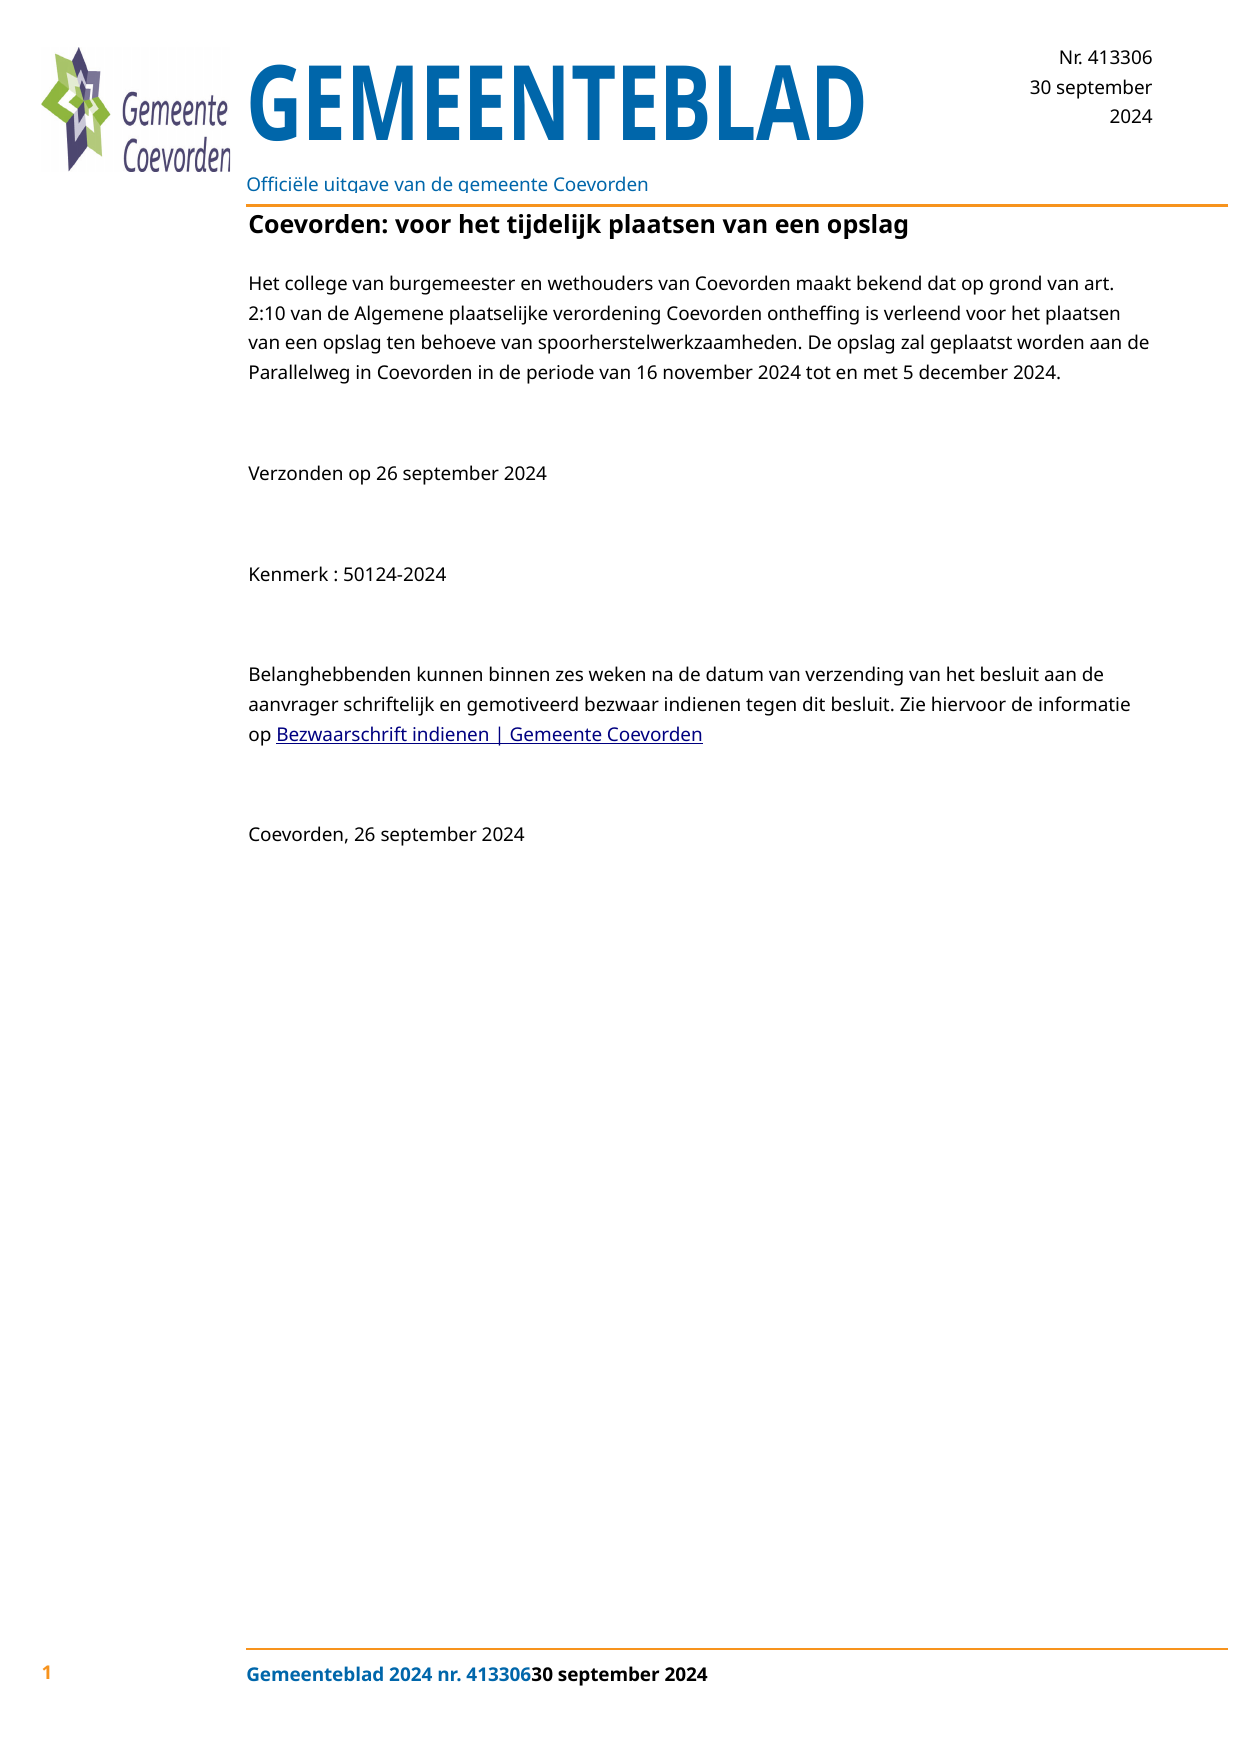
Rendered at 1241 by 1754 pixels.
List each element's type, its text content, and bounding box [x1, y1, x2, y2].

text Kenmerk : 50124-2024 [248, 561, 1152, 586]
picture [41, 47, 231, 172]
text Het college van burgemeester en wethouders van Coevorden maakt bekend dat op grond van art. 2:10 van de Algemene plaatselijke verordening Coevorden ontheffing is verleend voor het plaatsen van een opslag ten behoeve van spoorherstelwerkzaamheden. De opslag zal geplaatst worden aan de Parallelweg in Coevorden in de periode van 16 november 2024 tot en met 5 december 2024. [248, 270, 1152, 385]
text Verzonden op 26 september 2024 [248, 460, 1152, 486]
text Coevorden, 26 september 2024 [248, 822, 1152, 847]
text Belanghebbenden kunnen binnen zes weken na de datum van verzending van het besluit aan de aanvrager schriftelijk en gemotiveerd bezwaar indienen tegen dit besluit. Zie hiervoor de informatie op Bezwaarschrift indienen | Gemeente Coevorden [248, 662, 1152, 746]
text Coevorden: voor het tijdelijk plaatsen van een opslag [248, 207, 1152, 241]
